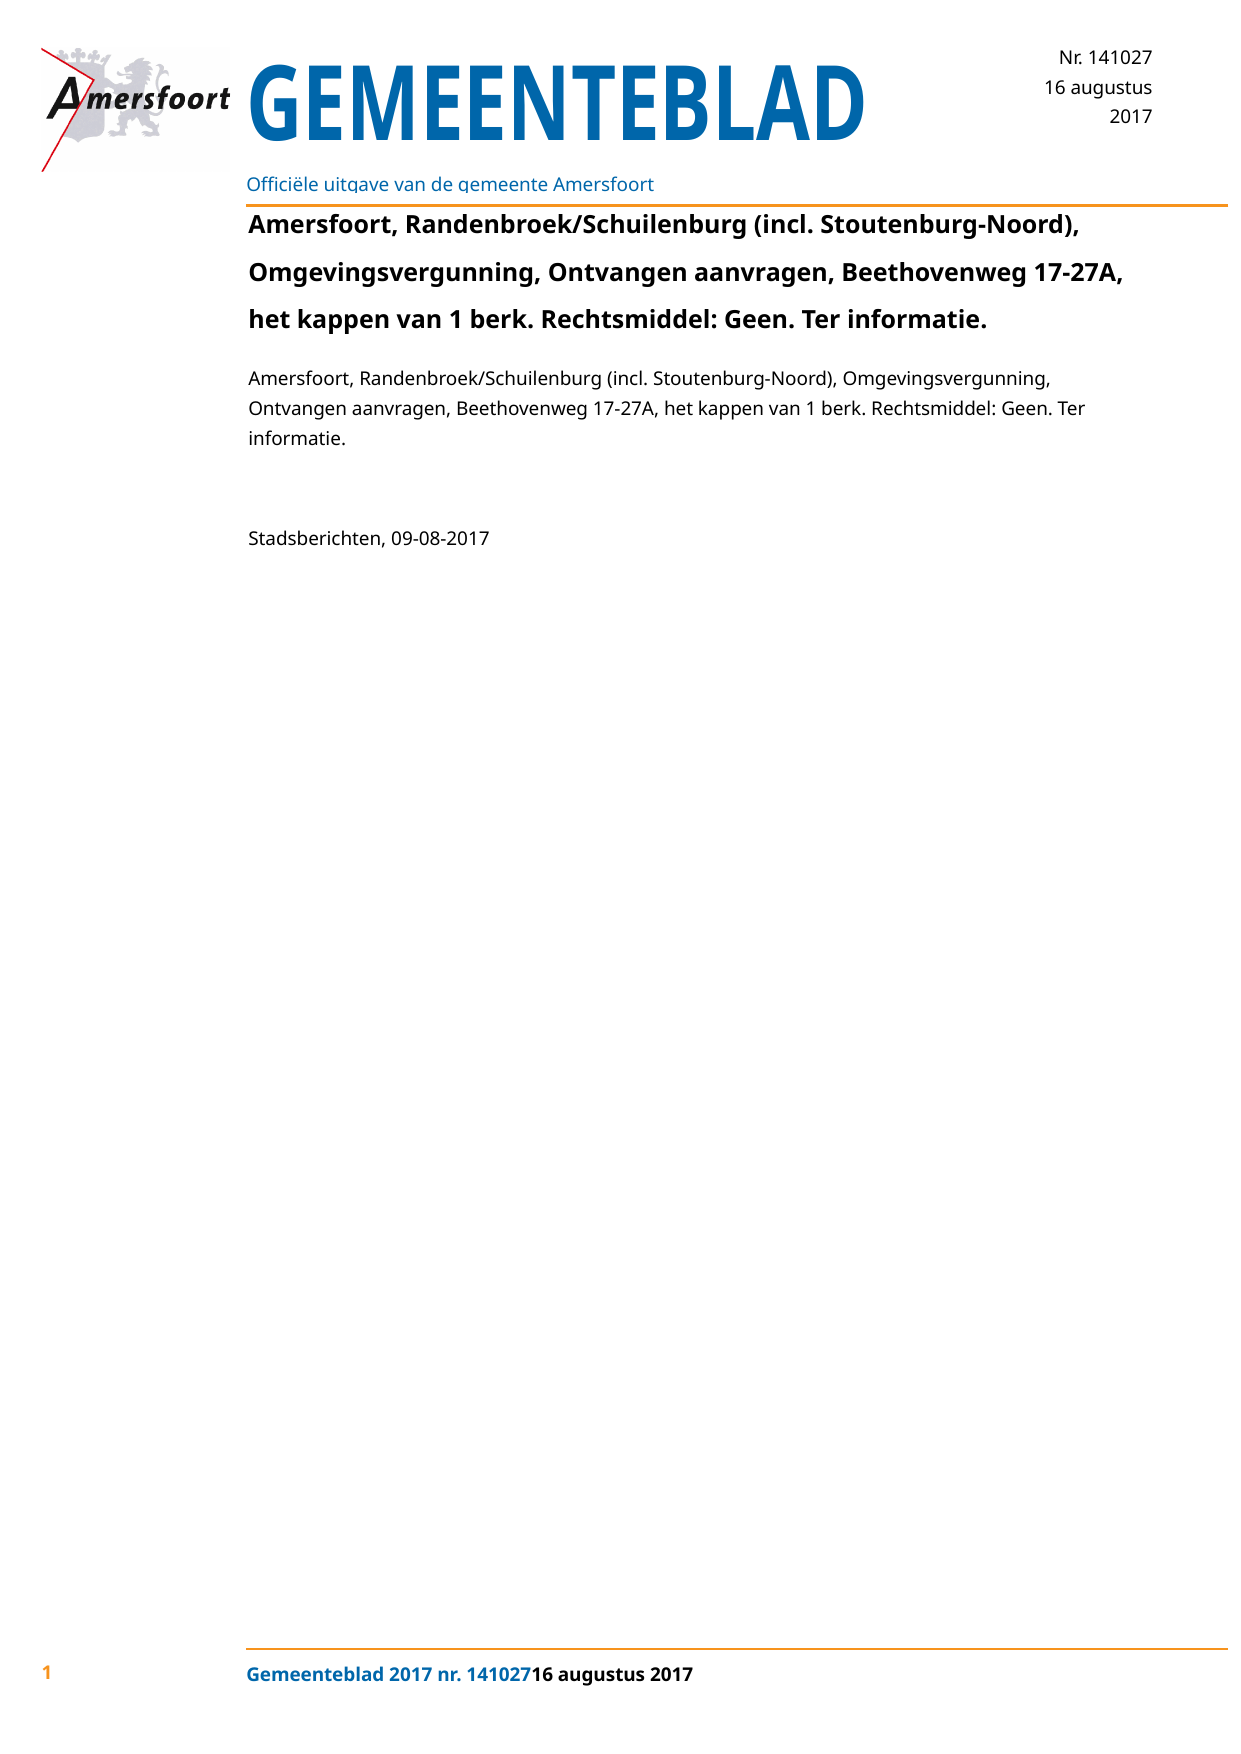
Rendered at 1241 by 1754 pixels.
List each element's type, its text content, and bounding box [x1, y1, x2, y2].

picture [41, 47, 231, 172]
text Amersfoort, Randenbroek/Schuilenburg (incl. Stoutenburg-Noord), Omgevingsvergunning, Ontvangen aanvragen, Beethovenweg 17-27A, het kappen van 1 berk. Rechtsmiddel: Geen. Ter informatie. [248, 366, 1152, 450]
text Amersfoort, Randenbroek/Schuilenburg (incl. Stoutenburg-Noord), Omgevingsvergunning, Ontvangen aanvragen, Beethovenweg 17-27A, het kappen van 1 berk. Rechtsmiddel: Geen. Ter informatie. [248, 207, 1152, 336]
text Stadsberichten, 09-08-2017 [248, 526, 1152, 551]
